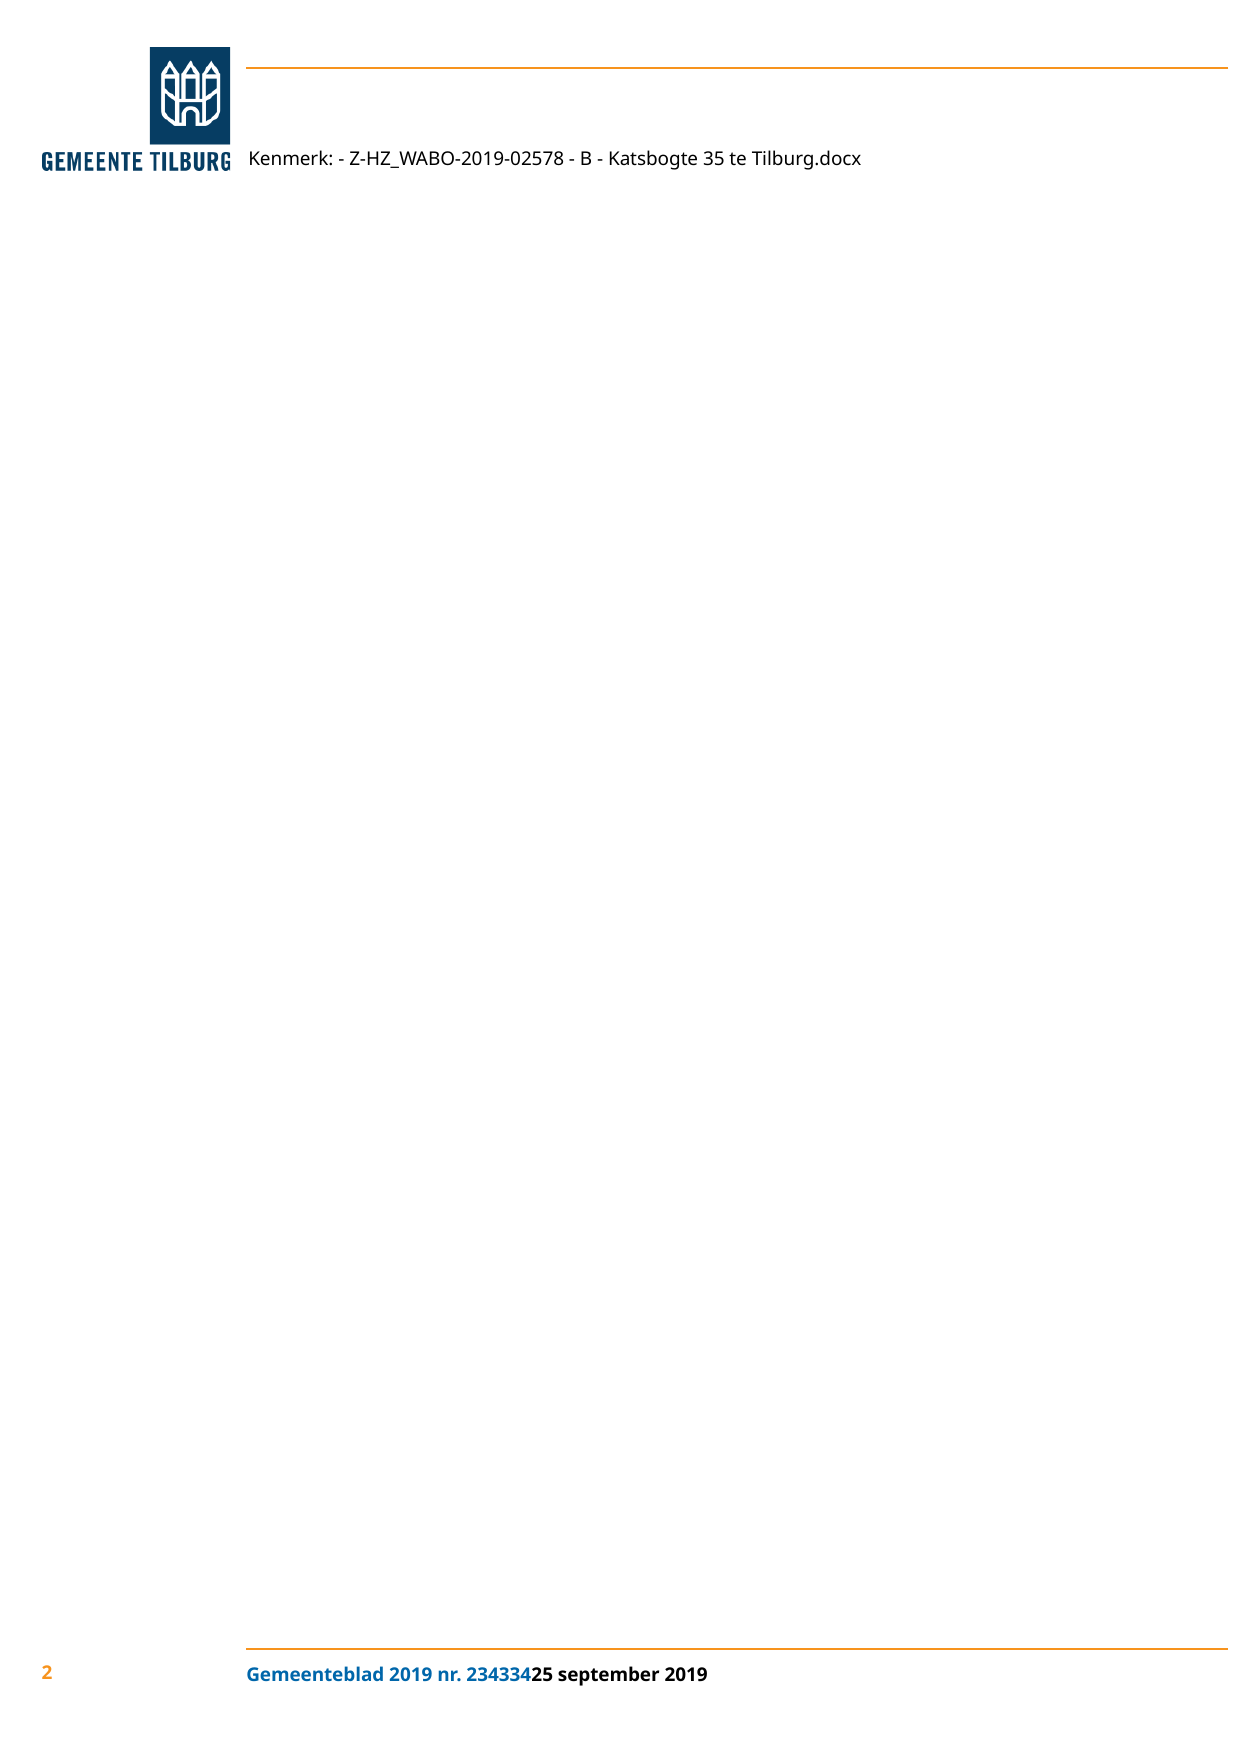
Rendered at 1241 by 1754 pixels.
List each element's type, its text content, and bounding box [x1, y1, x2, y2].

text Kenmerk: - Z-HZ_WABO-2019-02578 - B - Katsbogte 35 te Tilburg.docx [248, 145, 1152, 171]
picture [41, 47, 231, 172]
